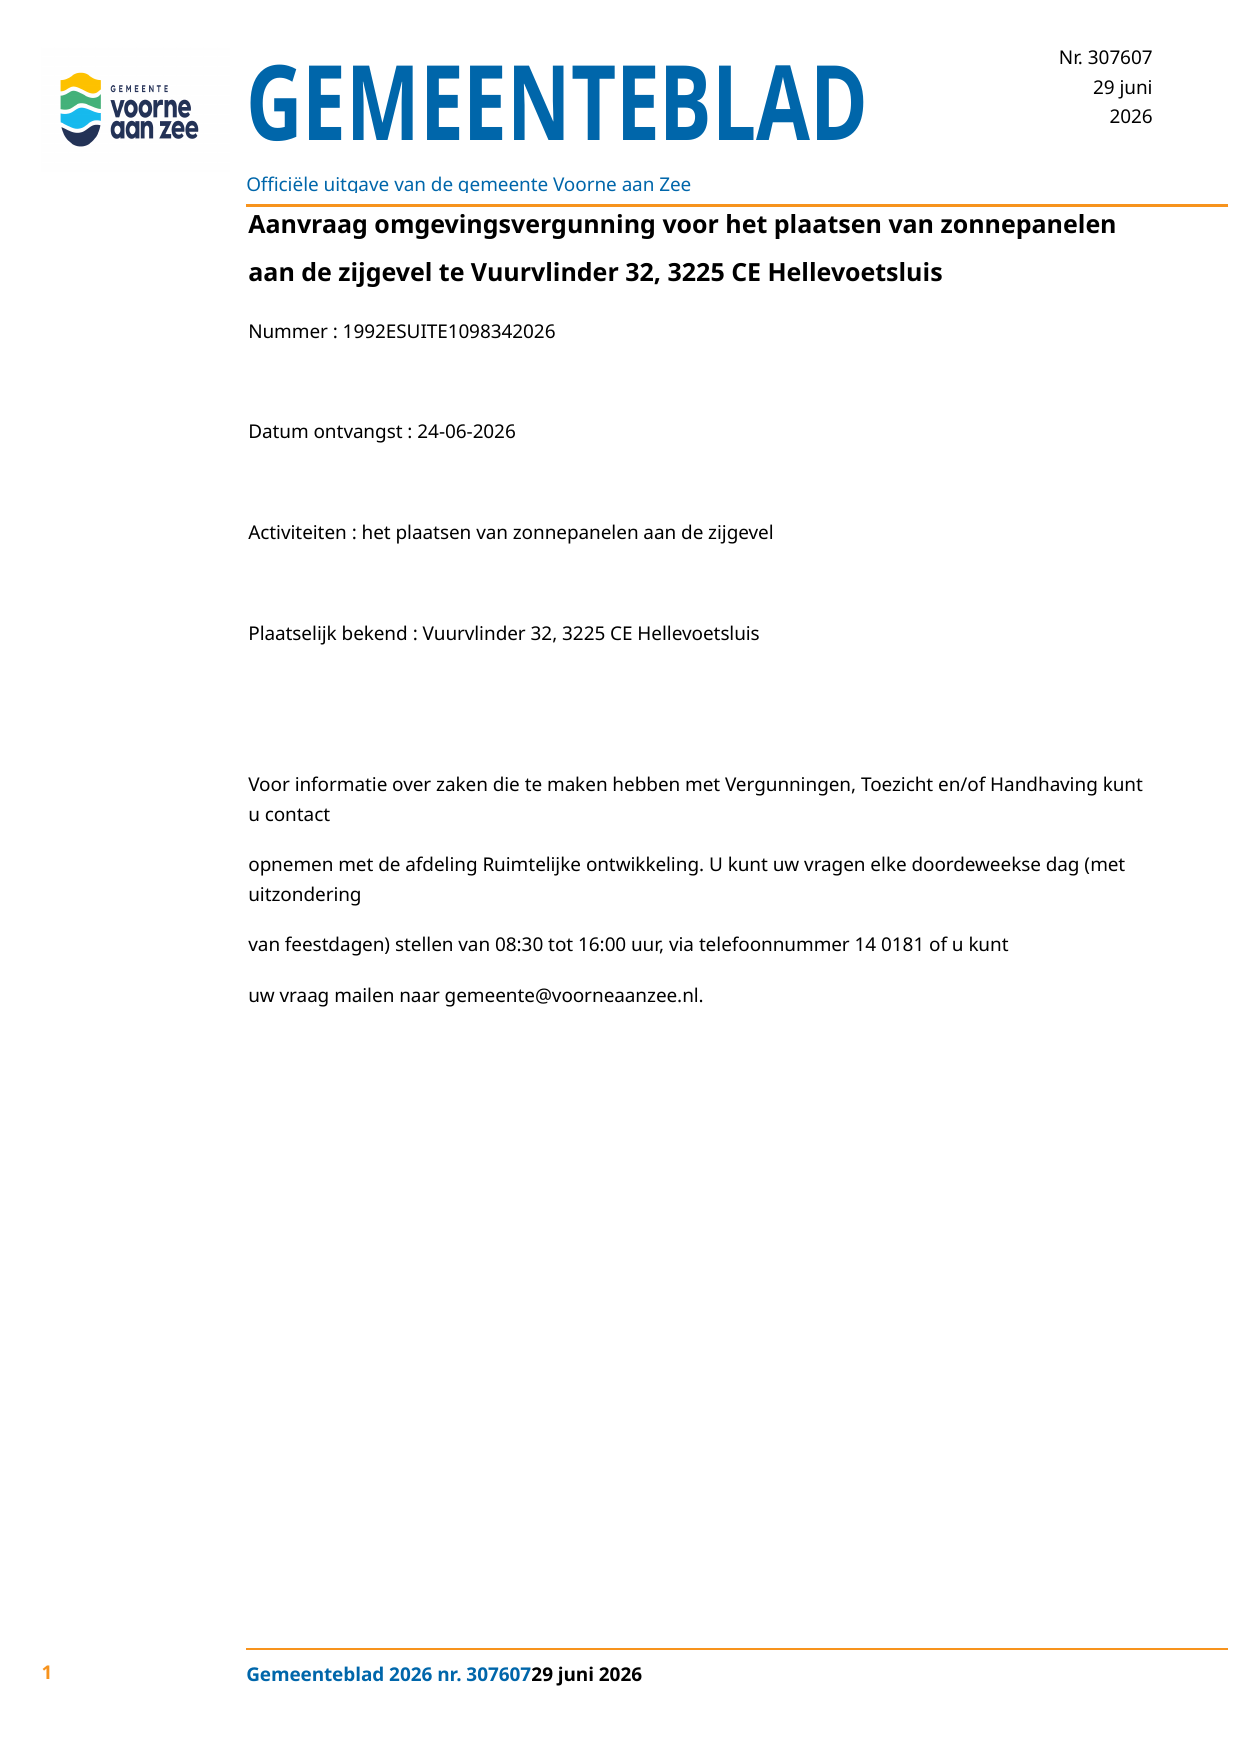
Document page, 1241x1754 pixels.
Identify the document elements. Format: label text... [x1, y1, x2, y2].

text Datum ontvangst : 24-06-2026 [248, 419, 1152, 444]
text uw vraag mailen naar gemeente@voorneaanzee.nl. [248, 982, 1152, 1008]
text Nummer : 1992ESUITE1098342026 [248, 318, 1152, 344]
text Plaatselijk bekend : Vuurvlinder 32, 3225 CE Hellevoetsluis [248, 620, 1152, 646]
text Aanvraag omgevingsvergunning voor het plaatsen van zonnepanelen aan de zijgevel te Vuurvlinder 32, 3225 CE Hellevoetsluis [248, 207, 1152, 288]
picture [41, 47, 231, 172]
text Activiteiten : het plaatsen van zonnepanelen aan de zijgevel [248, 519, 1152, 545]
text opnemen met de afdeling Ruimtelijke ontwikkeling. U kunt uw vragen elke doordeweekse dag (met uitzondering [248, 852, 1152, 907]
text Voor informatie over zaken die te maken hebben met Vergunningen, Toezicht en/of Handhaving kunt u contact [248, 772, 1152, 827]
text van feestdagen) stellen van 08:30 tot 16:00 uur, via telefoonnummer 14 0181 of u kunt [248, 932, 1152, 957]
